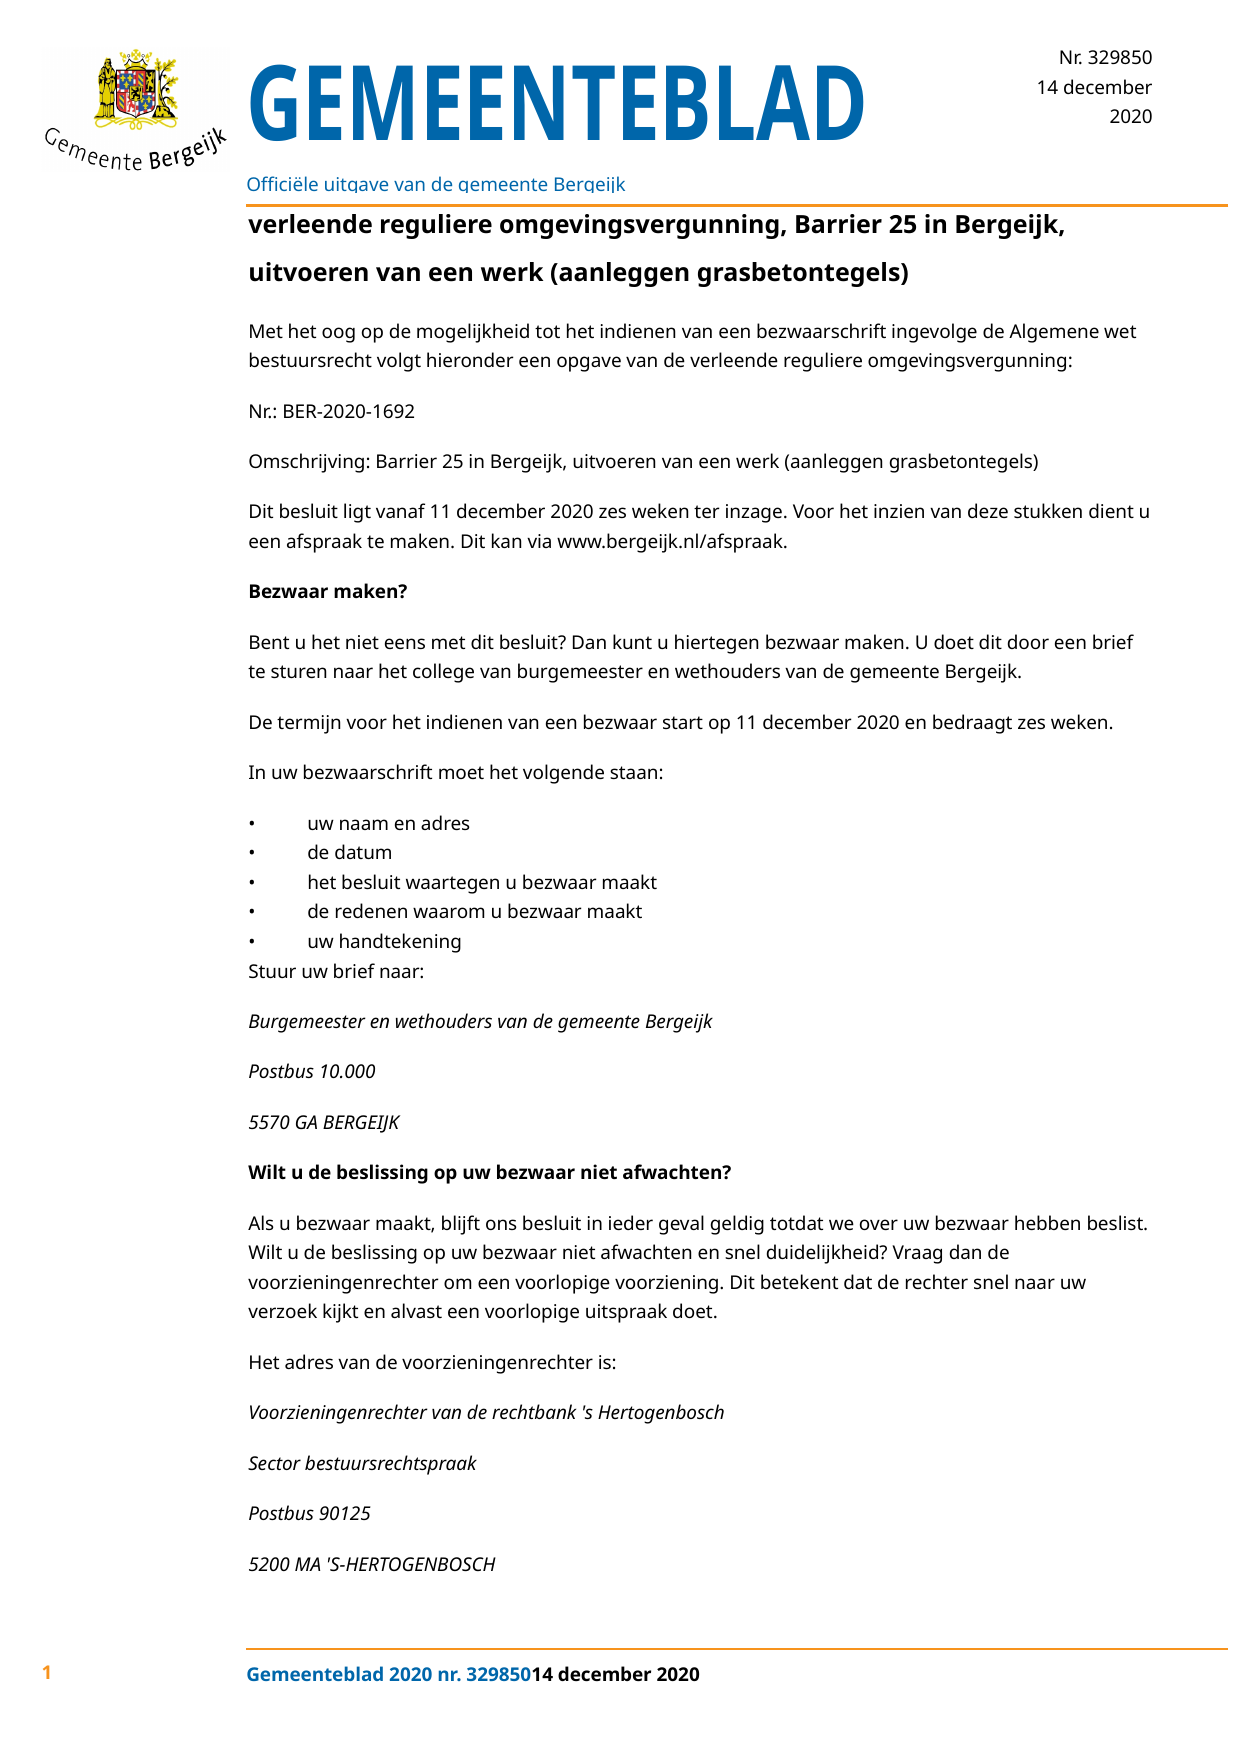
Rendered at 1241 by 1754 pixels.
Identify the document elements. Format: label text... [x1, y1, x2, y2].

text Burgemeester en wethouders van de gemeente Bergeijk [248, 1008, 1152, 1034]
text Dit besluit ligt vanaf 11 december 2020 zes weken ter inzage. Voor het inzien van deze stukken dient u een afspraak te maken. Dit kan via www.bergeijk.nl/afspraak. [248, 499, 1152, 554]
list uw handtekening [248, 928, 1152, 954]
picture [41, 47, 231, 172]
text Postbus 90125 [248, 1500, 1152, 1526]
text De termijn voor het indienen van een bezwaar start op 11 december 2020 en bedraagt zes weken. [248, 709, 1152, 735]
text Postbus 10.000 [248, 1059, 1152, 1084]
text verleende reguliere omgevingsvergunning, Barrier 25 in Bergeijk, uitvoeren van een werk (aanleggen grasbetontegels) [248, 207, 1152, 288]
text Met het oog op de mogelijkheid tot het indienen van een bezwaarschrift ingevolge de Algemene wet bestuursrecht volgt hieronder een opgave van de verleende reguliere omgevingsvergunning: [248, 318, 1152, 373]
text Stuur uw brief naar: [248, 958, 1152, 984]
list de datum [248, 839, 1152, 865]
text 5570 GA BERGEIJK [248, 1109, 1152, 1135]
text Sector bestuursrechtspraak [248, 1450, 1152, 1476]
list de redenen waarom u bezwaar maakt [248, 899, 1152, 924]
text Voorzieningenrechter van de rechtbank 's Hertogenbosch [248, 1399, 1152, 1425]
text 5200 MA 'S-HERTOGENBOSCH [248, 1551, 1152, 1577]
list uw naam en adres [248, 810, 1152, 836]
text Bent u het niet eens met dit besluit? Dan kunt u hiertegen bezwaar maken. U doet dit door een brief te sturen naar het college van burgemeester en wethouders van de gemeente Bergeijk. [248, 629, 1152, 684]
text Omschrijving: Barrier 25 in Bergeijk, uitvoeren van een werk (aanleggen grasbetontegels) [248, 448, 1152, 474]
text Het adres van de voorzieningenrechter is: [248, 1349, 1152, 1375]
list het besluit waartegen u bezwaar maakt [248, 869, 1152, 895]
text Nr.: BER-2020-1692 [248, 398, 1152, 424]
text Als u bezwaar maakt, blijft ons besluit in ieder geval geldig totdat we over uw bezwaar hebben beslist. Wilt u de beslissing op uw bezwaar niet afwachten en snel duidelijkheid? Vraag dan de voorzieningenrechter om een voorlopige voorziening. Dit betekent dat de rechter snel naar uw verzoek kijkt en alvast een voorlopige uitspraak doet. [248, 1210, 1152, 1324]
text Wilt u de beslissing op uw bezwaar niet afwachten? [248, 1159, 1152, 1185]
text In uw bezwaarschrift moet het volgende staan: [248, 759, 1152, 785]
text Bezwaar maken? [248, 579, 1152, 604]
